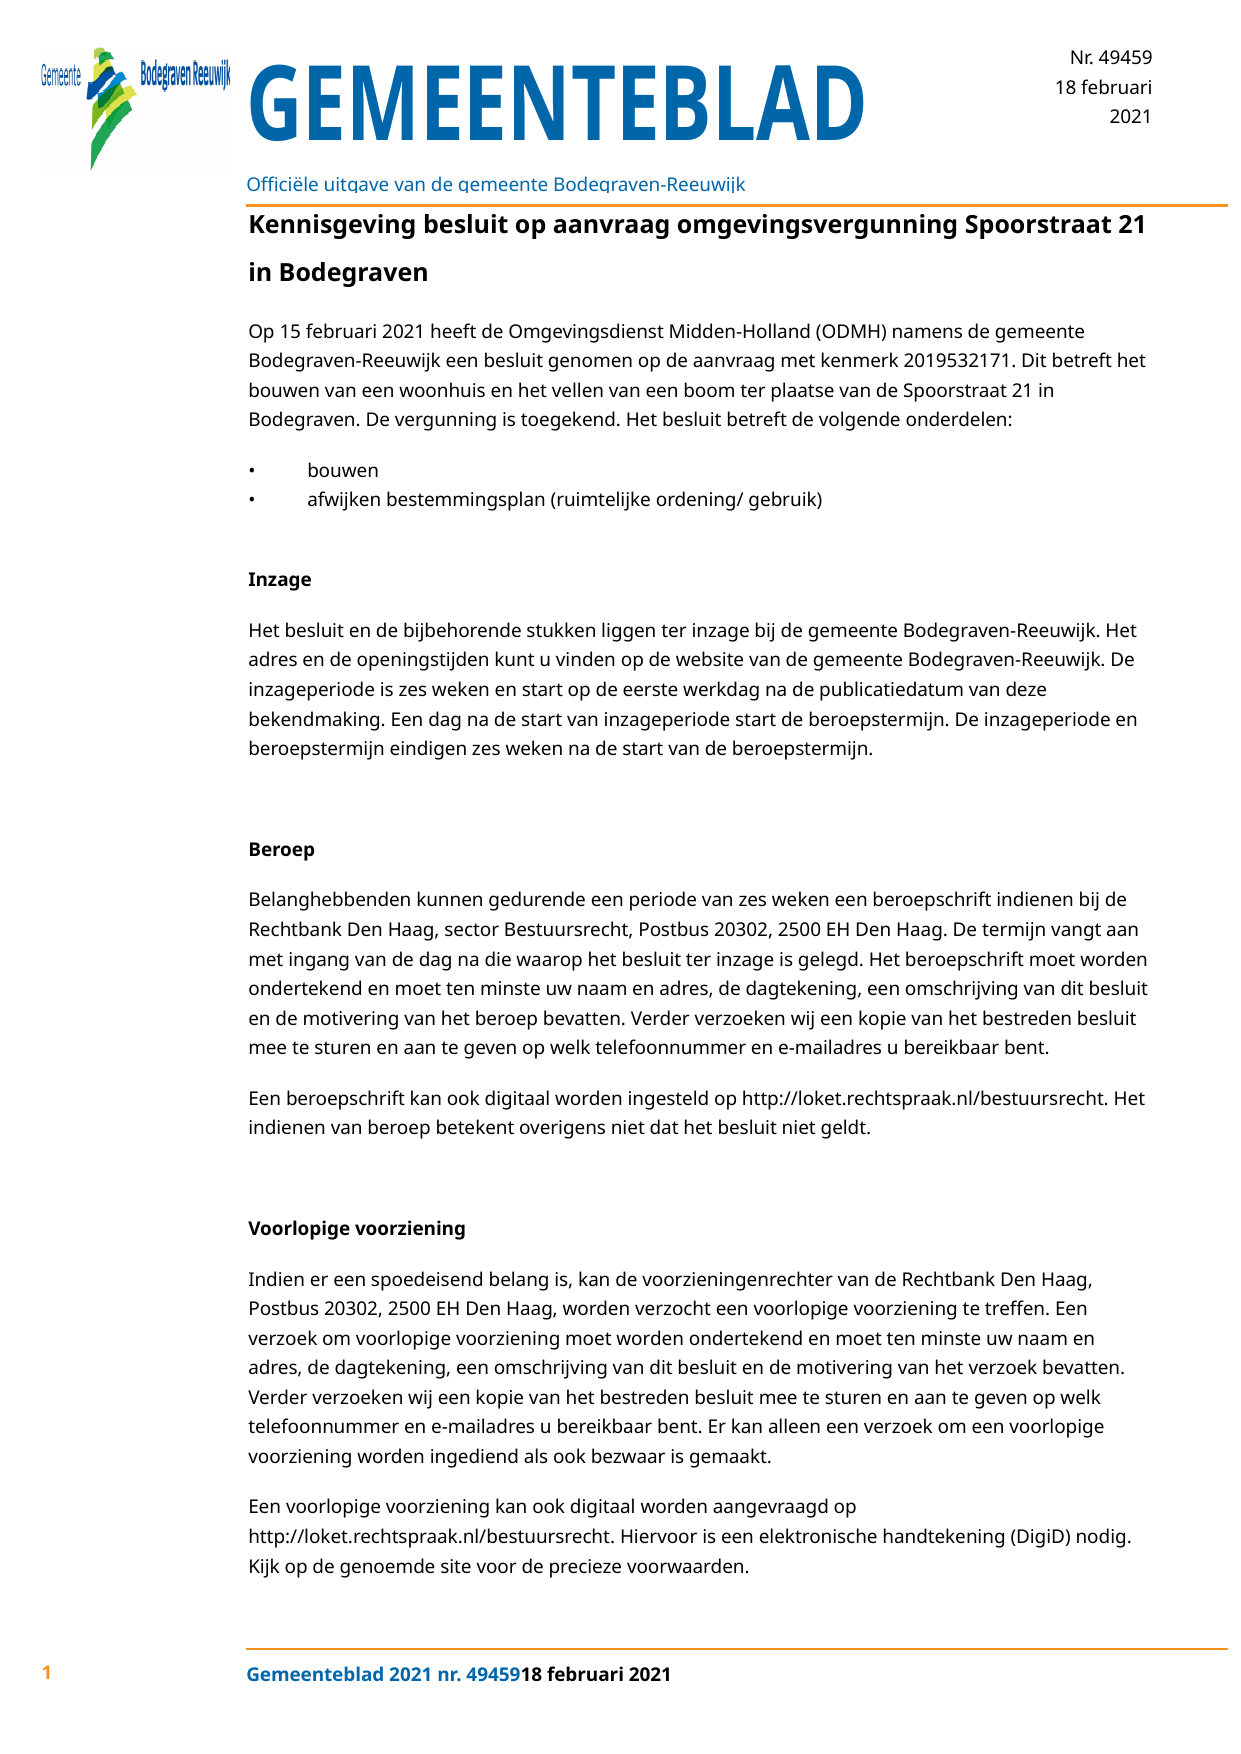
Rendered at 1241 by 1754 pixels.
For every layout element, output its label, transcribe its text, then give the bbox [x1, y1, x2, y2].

text Kennisgeving besluit op aanvraag omgevingsvergunning Spoorstraat 21 in Bodegraven [248, 207, 1152, 288]
text Belanghebbenden kunnen gedurende een periode van zes weken een beroepschrift indienen bij de Rechtbank Den Haag, sector Bestuursrecht, Postbus 20302, 2500 EH Den Haag. De termijn vangt aan met ingang van de dag na die waarop het besluit ter inzage is gelegd. Het beroepschrift moet worden ondertekend en moet ten minste uw naam en adres, de dagtekening, een omschrijving van dit besluit en de motivering van het beroep bevatten. Verder verzoeken wij een kopie van het bestreden besluit mee te sturen en aan te geven op welk telefoonnummer en e-mailadres u bereikbaar bent. [248, 887, 1152, 1060]
list afwijken bestemmingsplan (ruimtelijke ordening/ gebruik) [248, 487, 1152, 512]
text Voorlopige voorziening [248, 1215, 1152, 1241]
text Het besluit en de bijbehorende stukken liggen ter inzage bij de gemeente Bodegraven-Reeuwijk. Het adres en de openingstijden kunt u vinden op de website van de gemeente Bodegraven-Reeuwijk. De inzageperiode is zes weken en start op de eerste werkdag na de publicatiedatum van deze bekendmaking. Een dag na de start van inzageperiode start de beroepstermijn. De inzageperiode en beroepstermijn eindigen zes weken na de start van de beroepstermijn. [248, 617, 1152, 761]
list bouwen [248, 457, 1152, 483]
text Beroep [248, 836, 1152, 862]
text Indien er een spoedeisend belang is, kan de voorzieningenrechter van de Rechtbank Den Haag, Postbus 20302, 2500 EH Den Haag, worden verzocht een voorlopige voorziening te treffen. Een verzoek om voorlopige voorziening moet worden ondertekend en moet ten minste uw naam en adres, de dagtekening, een omschrijving van dit besluit en de motivering van het verzoek bevatten. Verder verzoeken wij een kopie van het bestreden besluit mee te sturen en aan te geven op welk telefoonnummer en e-mailadres u bereikbaar bent. Er kan alleen een verzoek om een voorlopige voorziening worden ingediend als ook bezwaar is gemaakt. [248, 1266, 1152, 1469]
text Inzage [248, 567, 1152, 592]
text Op 15 februari 2021 heeft de Omgevingsdienst Midden-Holland (ODMH) namens de gemeente Bodegraven-Reeuwijk een besluit genomen op de aanvraag met kenmerk 2019532171. Dit betreft het bouwen van een woonhuis en het vellen van een boom ter plaatse van de Spoorstraat 21 in Bodegraven. De vergunning is toegekend. Het besluit betreft de volgende onderdelen: [248, 318, 1152, 432]
text Een voorlopige voorziening kan ook digitaal worden aangevraagd op http://loket.rechtspraak.nl/bestuursrecht. Hiervoor is een elektronische handtekening (DigiD) nodig. Kijk op de genoemde site voor de precieze voorwaarden. [248, 1494, 1152, 1579]
text Een beroepschrift kan ook digitaal worden ingesteld op http://loket.rechtspraak.nl/bestuursrecht. Het indienen van beroep betekent overigens niet dat het besluit niet geldt. [248, 1085, 1152, 1140]
picture [41, 47, 231, 172]
